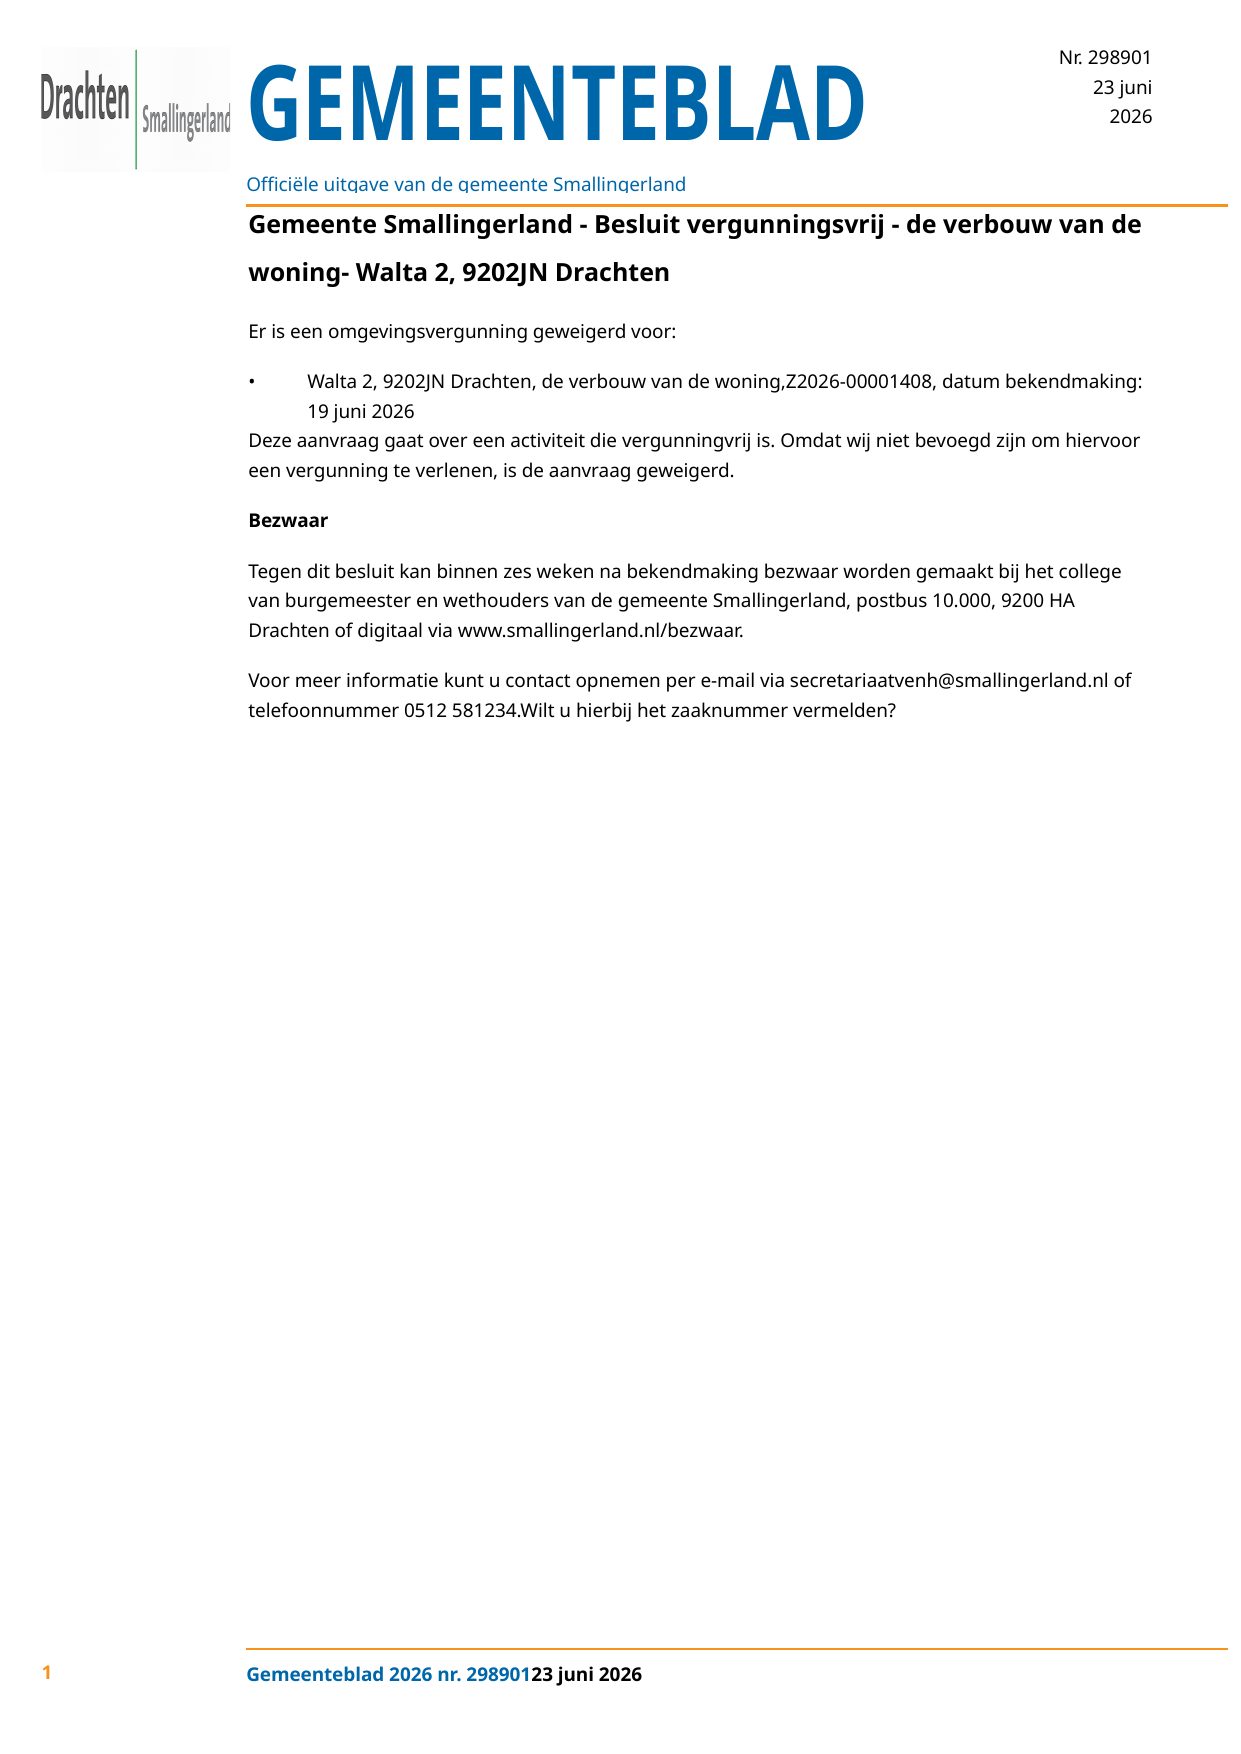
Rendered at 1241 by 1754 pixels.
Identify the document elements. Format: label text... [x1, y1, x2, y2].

text Voor meer informatie kunt u contact opnemen per e-mail via secretariaatvenh@smallingerland.nl of telefoonnummer 0512 581234.Wilt u hierbij het zaaknummer vermelden? [248, 667, 1152, 723]
picture [41, 47, 231, 172]
list Walta 2, 9202JN Drachten, de verbouw van de woning,Z2026-00001408, datum bekendmaking: 19 juni 2026 [248, 368, 1152, 424]
text Tegen dit besluit kan binnen zes weken na bekendmaking bezwaar worden gemaakt bij het college van burgemeester en wethouders van de gemeente Smallingerland, postbus 10.000, 9200 HA Drachten of digitaal via www.smallingerland.nl/bezwaar. [248, 558, 1152, 643]
text Er is een omgevingsvergunning geweigerd voor: [248, 318, 1152, 344]
text Gemeente Smallingerland - Besluit vergunningsvrij - de verbouw van de woning- Walta 2, 9202JN Drachten [248, 207, 1152, 288]
text Deze aanvraag gaat over een activiteit die vergunningvrij is. Omdat wij niet bevoegd zijn om hiervoor een vergunning te verlenen, is de aanvraag geweigerd. [248, 427, 1152, 483]
text Bezwaar [248, 507, 1152, 533]
